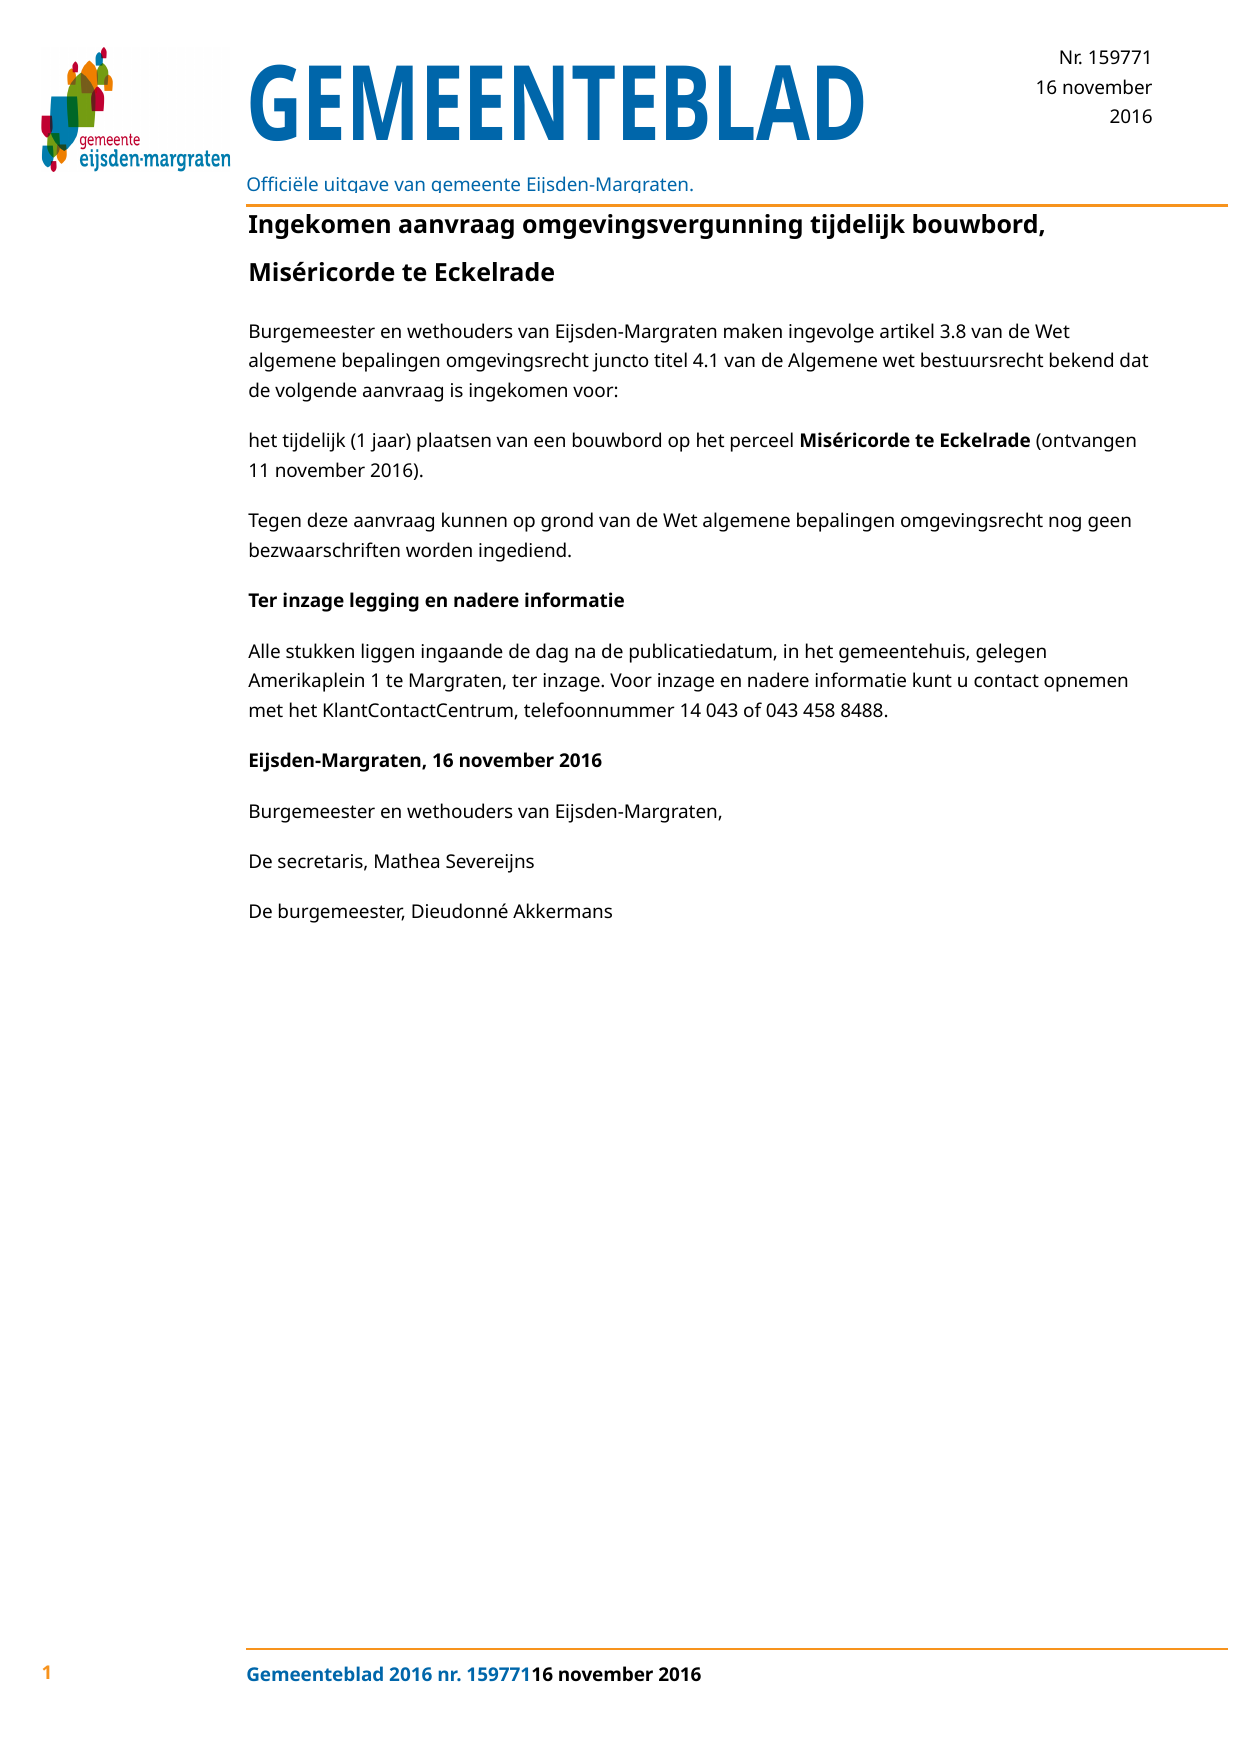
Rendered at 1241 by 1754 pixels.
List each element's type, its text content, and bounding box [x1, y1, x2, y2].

text Ingekomen aanvraag omgevingsvergunning tijdelijk bouwbord, Miséricorde te Eckelrade [248, 207, 1152, 288]
text De burgemeester, Dieudonné Akkermans [248, 899, 1152, 924]
text De secretaris, Mathea Severeijns [248, 848, 1152, 874]
text Alle stukken liggen ingaande de dag na de publicatiedatum, in het gemeentehuis, gelegen Amerikaplein 1 te Margraten, ter inzage. Voor inzage en nadere informatie kunt u contact opnemen met het KlantContactCentrum, telefoonnummer 14 043 of 043 458 8488. [248, 638, 1152, 723]
text Eijsden-Margraten, 16 november 2016 [248, 747, 1152, 773]
text Ter inzage legging en nadere informatie [248, 587, 1152, 613]
text Tegen deze aanvraag kunnen op grond van de Wet algemene bepalingen omgevingsrecht nog geen bezwaarschriften worden ingediend. [248, 507, 1152, 563]
text Burgemeester en wethouders van Eijsden-Margraten maken ingevolge artikel 3.8 van de Wet algemene bepalingen omgevingsrecht juncto titel 4.1 van de Algemene wet bestuursrecht bekend dat de volgende aanvraag is ingekomen voor: [248, 318, 1152, 403]
text het tijdelijk (1 jaar) plaatsen van een bouwbord op het perceel Miséricorde te Eckelrade (ontvangen 11 november 2016). [248, 427, 1152, 483]
picture [41, 47, 231, 172]
text Burgemeester en wethouders van Eijsden-Margraten, [248, 798, 1152, 824]
